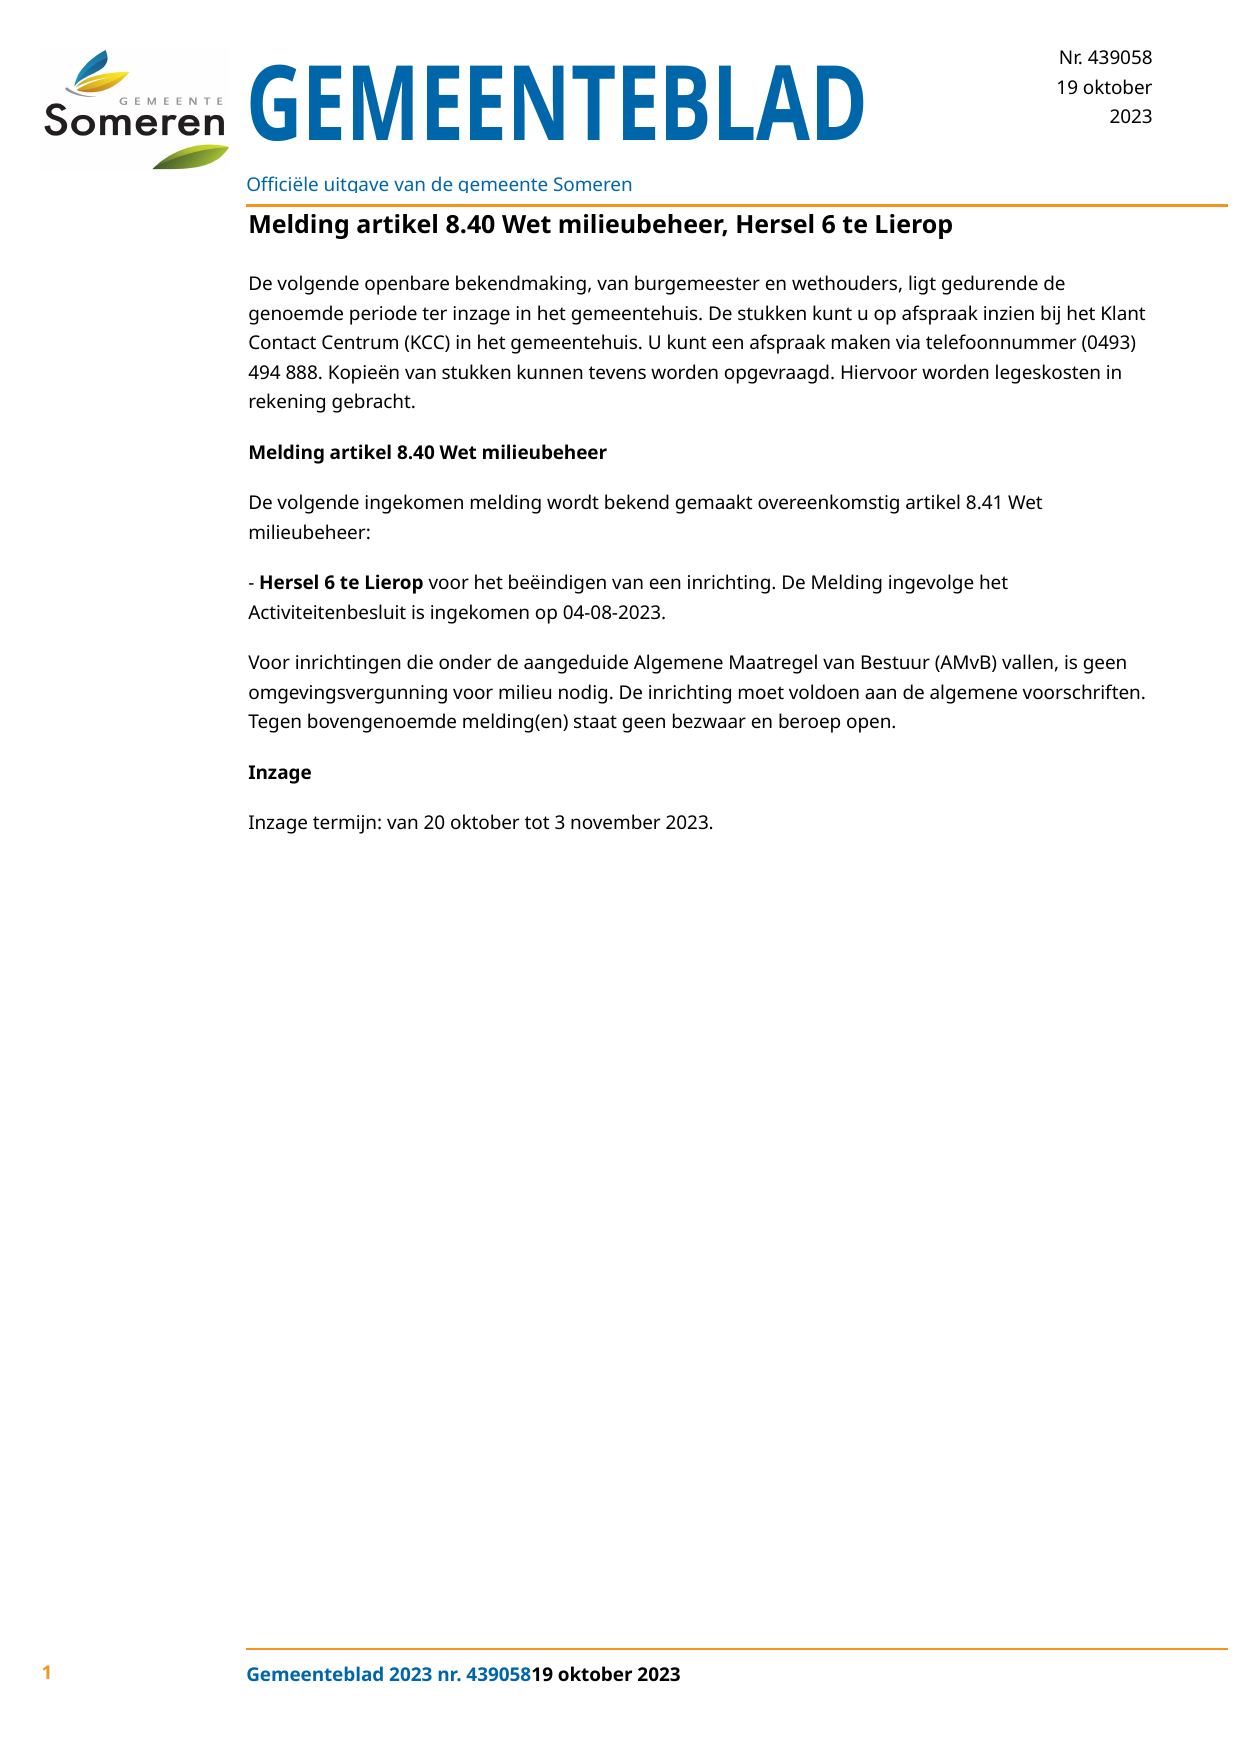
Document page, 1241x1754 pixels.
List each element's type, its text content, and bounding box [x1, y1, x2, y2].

picture [41, 47, 231, 172]
text De volgende ingekomen melding wordt bekend gemaakt overeenkomstig artikel 8.41 Wet milieubeheer: [248, 489, 1152, 545]
text - Hersel 6 te Lierop voor het beëindigen van een inrichting. De Melding ingevolge het Activiteitenbesluit is ingekomen op 04-08-2023. [248, 569, 1152, 625]
text Melding artikel 8.40 Wet milieubeheer [248, 439, 1152, 465]
text Voor inrichtingen die onder de aangeduide Algemene Maatregel van Bestuur (AMvB) vallen, is geen omgevingsvergunning voor milieu nodig. De inrichting moet voldoen aan de algemene voorschriften. Tegen bovengenoemde melding(en) staat geen bezwaar en beroep open. [248, 649, 1152, 734]
text Inzage termijn: van 20 oktober tot 3 november 2023. [248, 809, 1152, 835]
text Melding artikel 8.40 Wet milieubeheer, Hersel 6 te Lierop [248, 207, 1152, 241]
text De volgende openbare bekendmaking, van burgemeester en wethouders, ligt gedurende de genoemde periode ter inzage in het gemeentehuis. De stukken kunt u op afspraak inzien bij het Klant Contact Centrum (KCC) in het gemeentehuis. U kunt een afspraak maken via telefoonnummer (0493) 494 888. Kopieën van stukken kunnen tevens worden opgevraagd. Hiervoor worden legeskosten in rekening gebracht. [248, 270, 1152, 414]
text Inzage [248, 759, 1152, 785]
